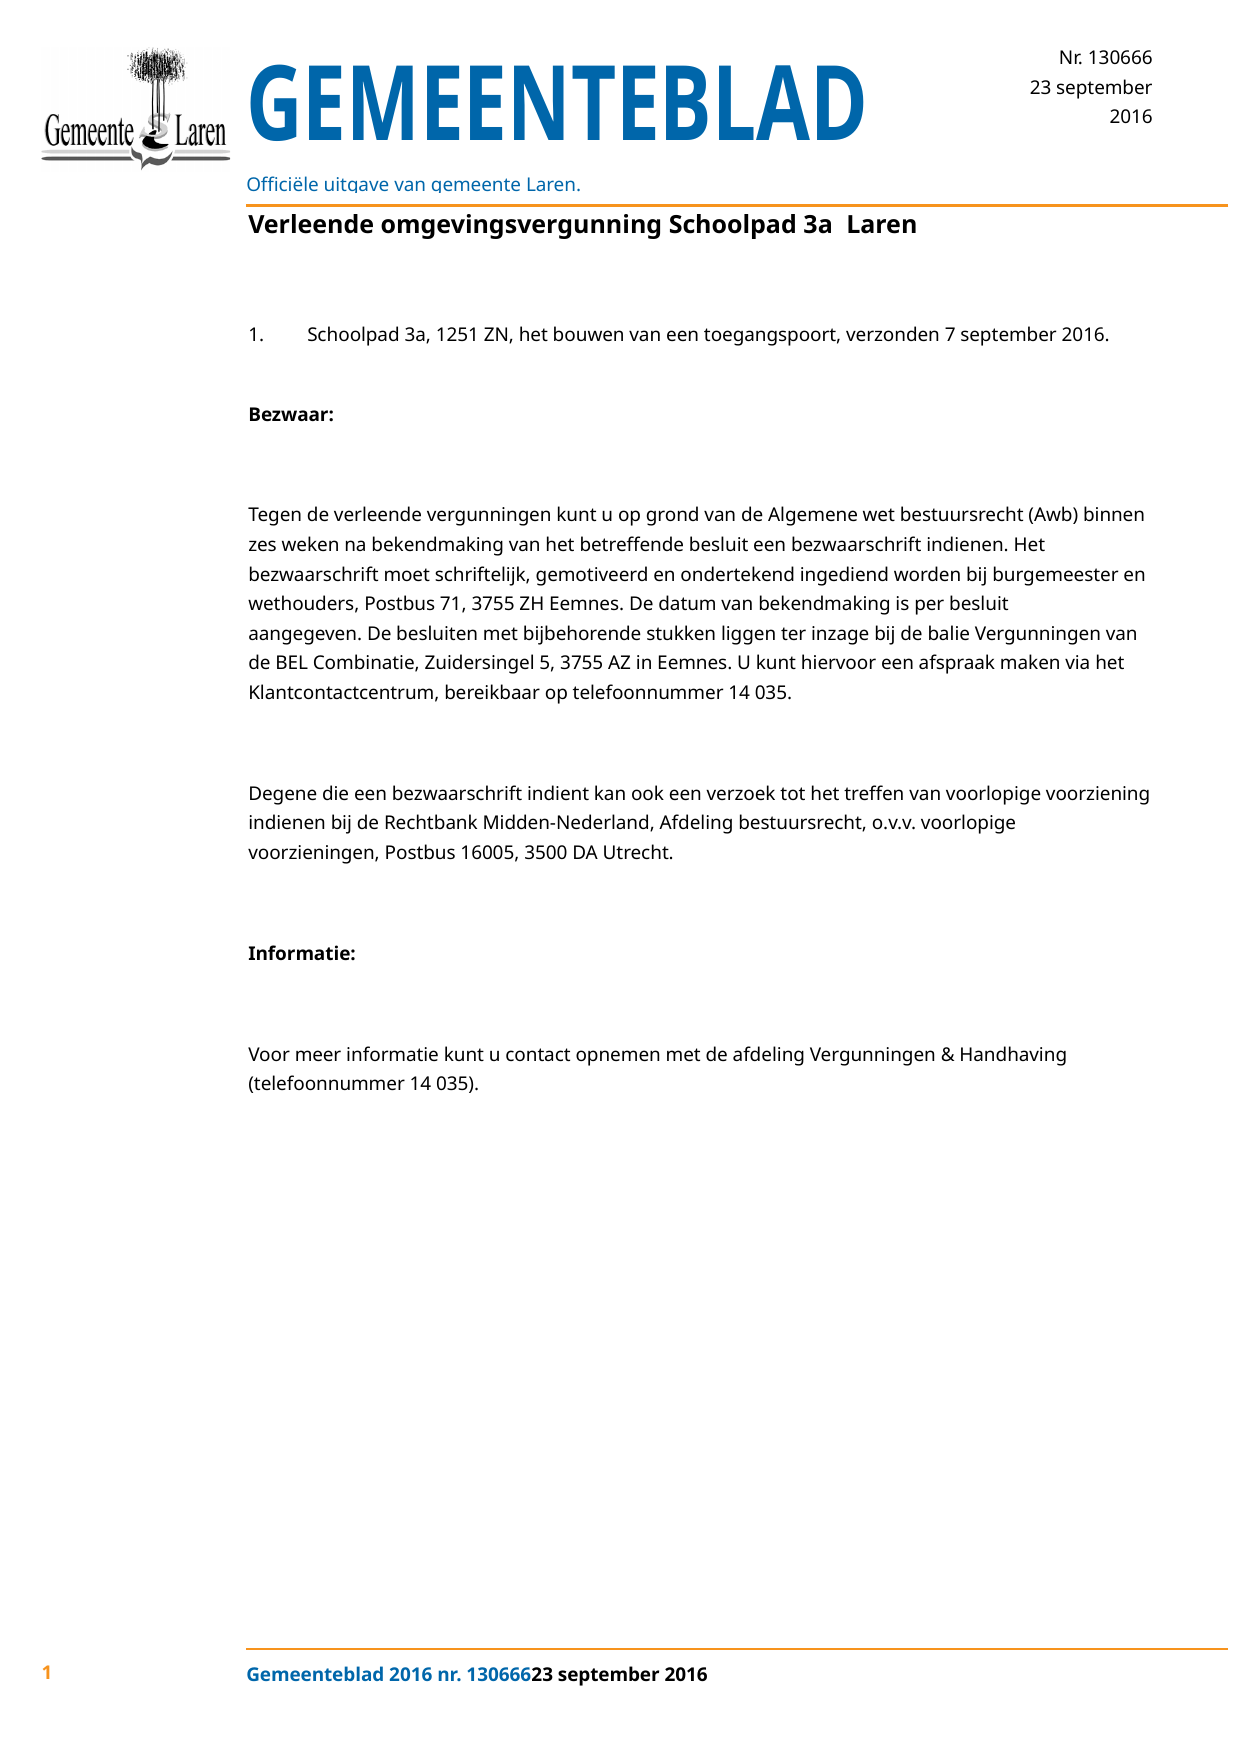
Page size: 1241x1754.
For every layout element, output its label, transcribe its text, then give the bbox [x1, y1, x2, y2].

text Verleende omgevingsvergunning Schoolpad 3a Laren [248, 207, 1152, 241]
text Informatie: [248, 940, 1152, 966]
list Schoolpad 3a, 1251 ZN, het bouwen van een toegangspoort, verzonden 7 september 2016. [248, 321, 1152, 346]
picture [41, 47, 231, 172]
text Bezwaar: [248, 401, 1152, 426]
text Voor meer informatie kunt u contact opnemen met de afdeling Vergunningen & Handhaving (telefoonnummer 14 035). [248, 1041, 1152, 1096]
text Degene die een bezwaarschrift indient kan ook een verzoek tot het treffen van voorlopige voorziening indienen bij de Rechtbank Midden-Nederland, Afdeling bestuursrecht, o.v.v. voorlopige voorzieningen, Postbus 16005, 3500 DA Utrecht. [248, 780, 1152, 865]
text Tegen de verleende vergunningen kunt u op grond van de Algemene wet bestuursrecht (Awb) binnen zes weken na bekendmaking van het betreffende besluit een bezwaarschrift indienen. Het bezwaarschrift moet schriftelijk, gemotiveerd en ondertekend ingediend worden bij burgemeester en wethouders, Postbus 71, 3755 ZH Eemnes. De datum van bekendmaking is per besluit aangegeven. De besluiten met bijbehorende stukken liggen ter inzage bij de balie Vergunningen van de BEL Combinatie, Zuidersingel 5, 3755 AZ in Eemnes. U kunt hiervoor een afspraak maken via het Klantcontactcentrum, bereikbaar op telefoonnummer 14 035. [248, 502, 1152, 705]
